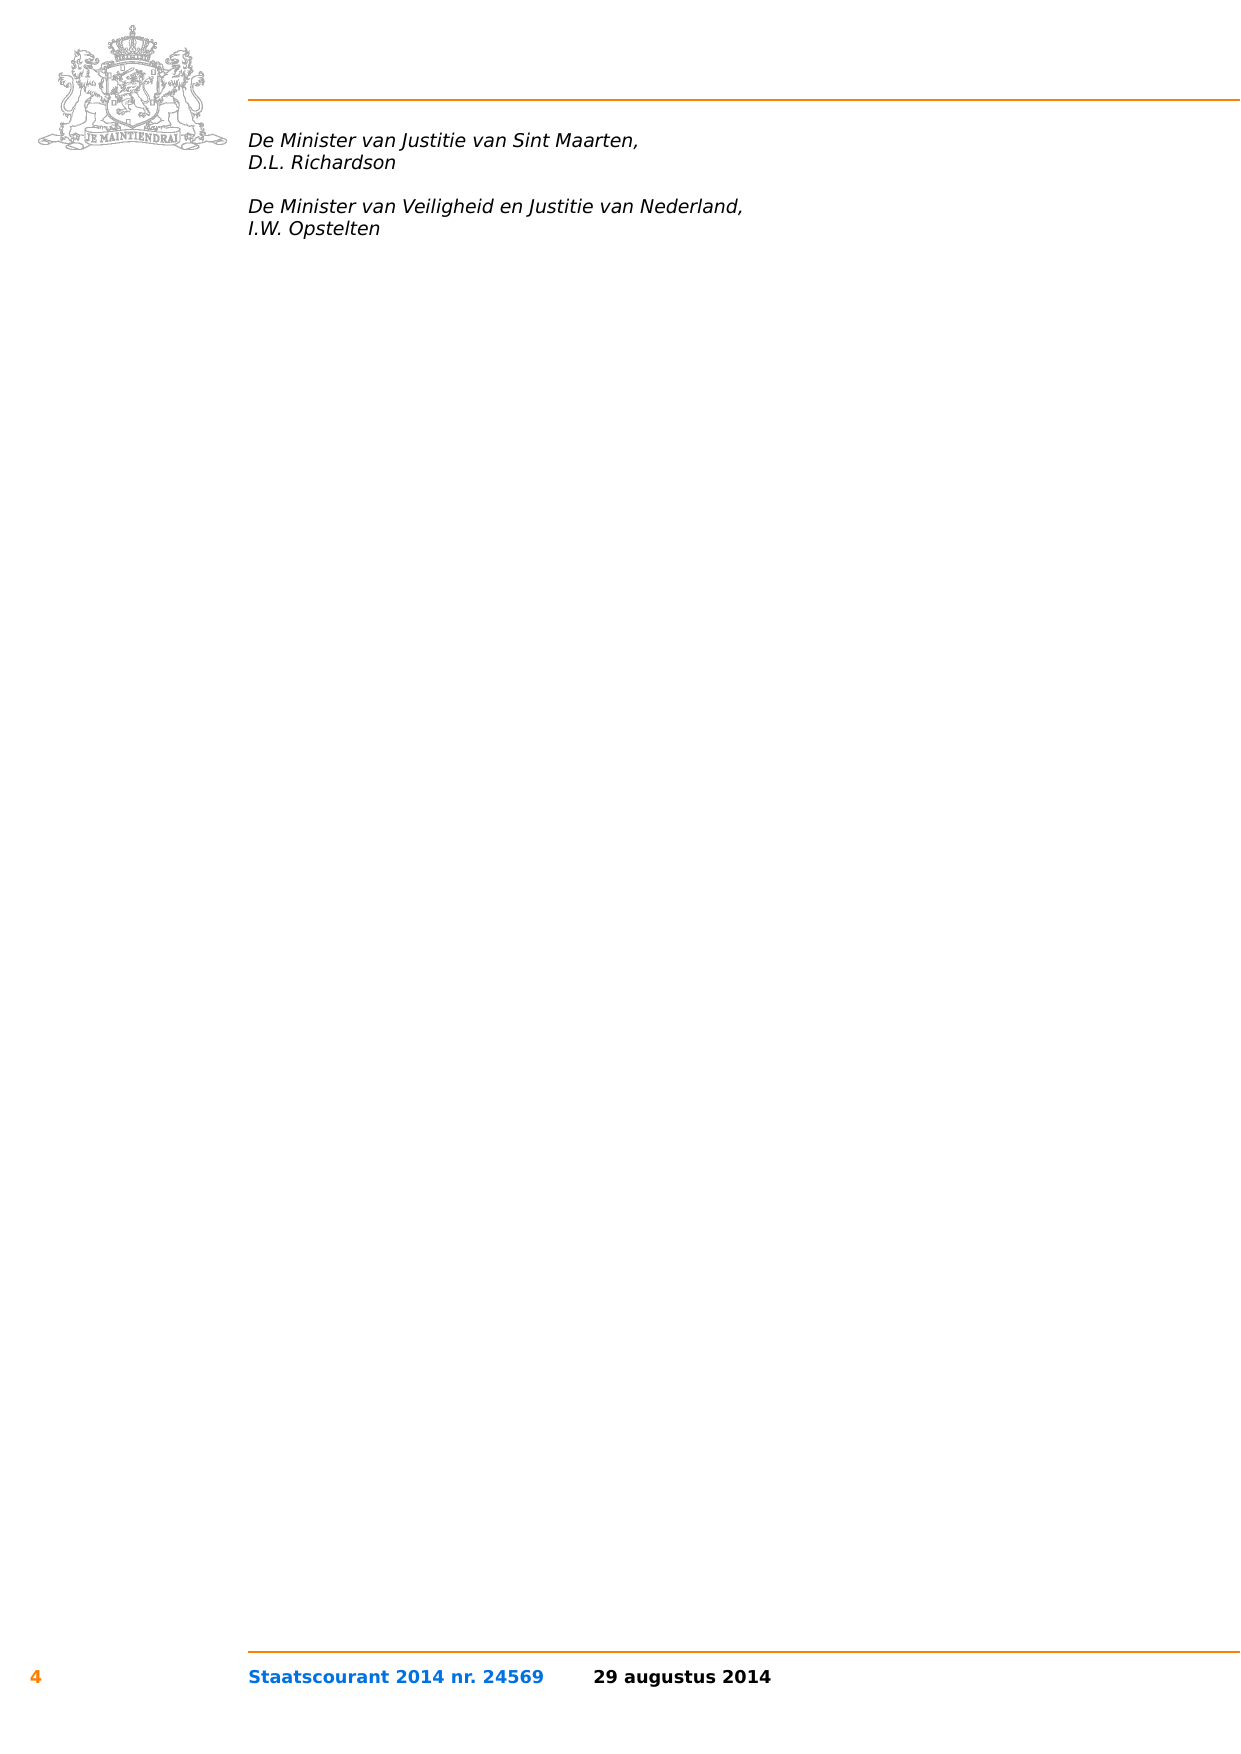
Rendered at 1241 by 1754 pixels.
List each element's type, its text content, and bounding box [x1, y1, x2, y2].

picture [38, 25, 227, 150]
text De Minister van Veiligheid en Justitie van Nederland, I.W. Opstelten [248, 196, 1163, 240]
text De Minister van Justitie van Sint Maarten, D.L. Richardson [248, 130, 1163, 174]
